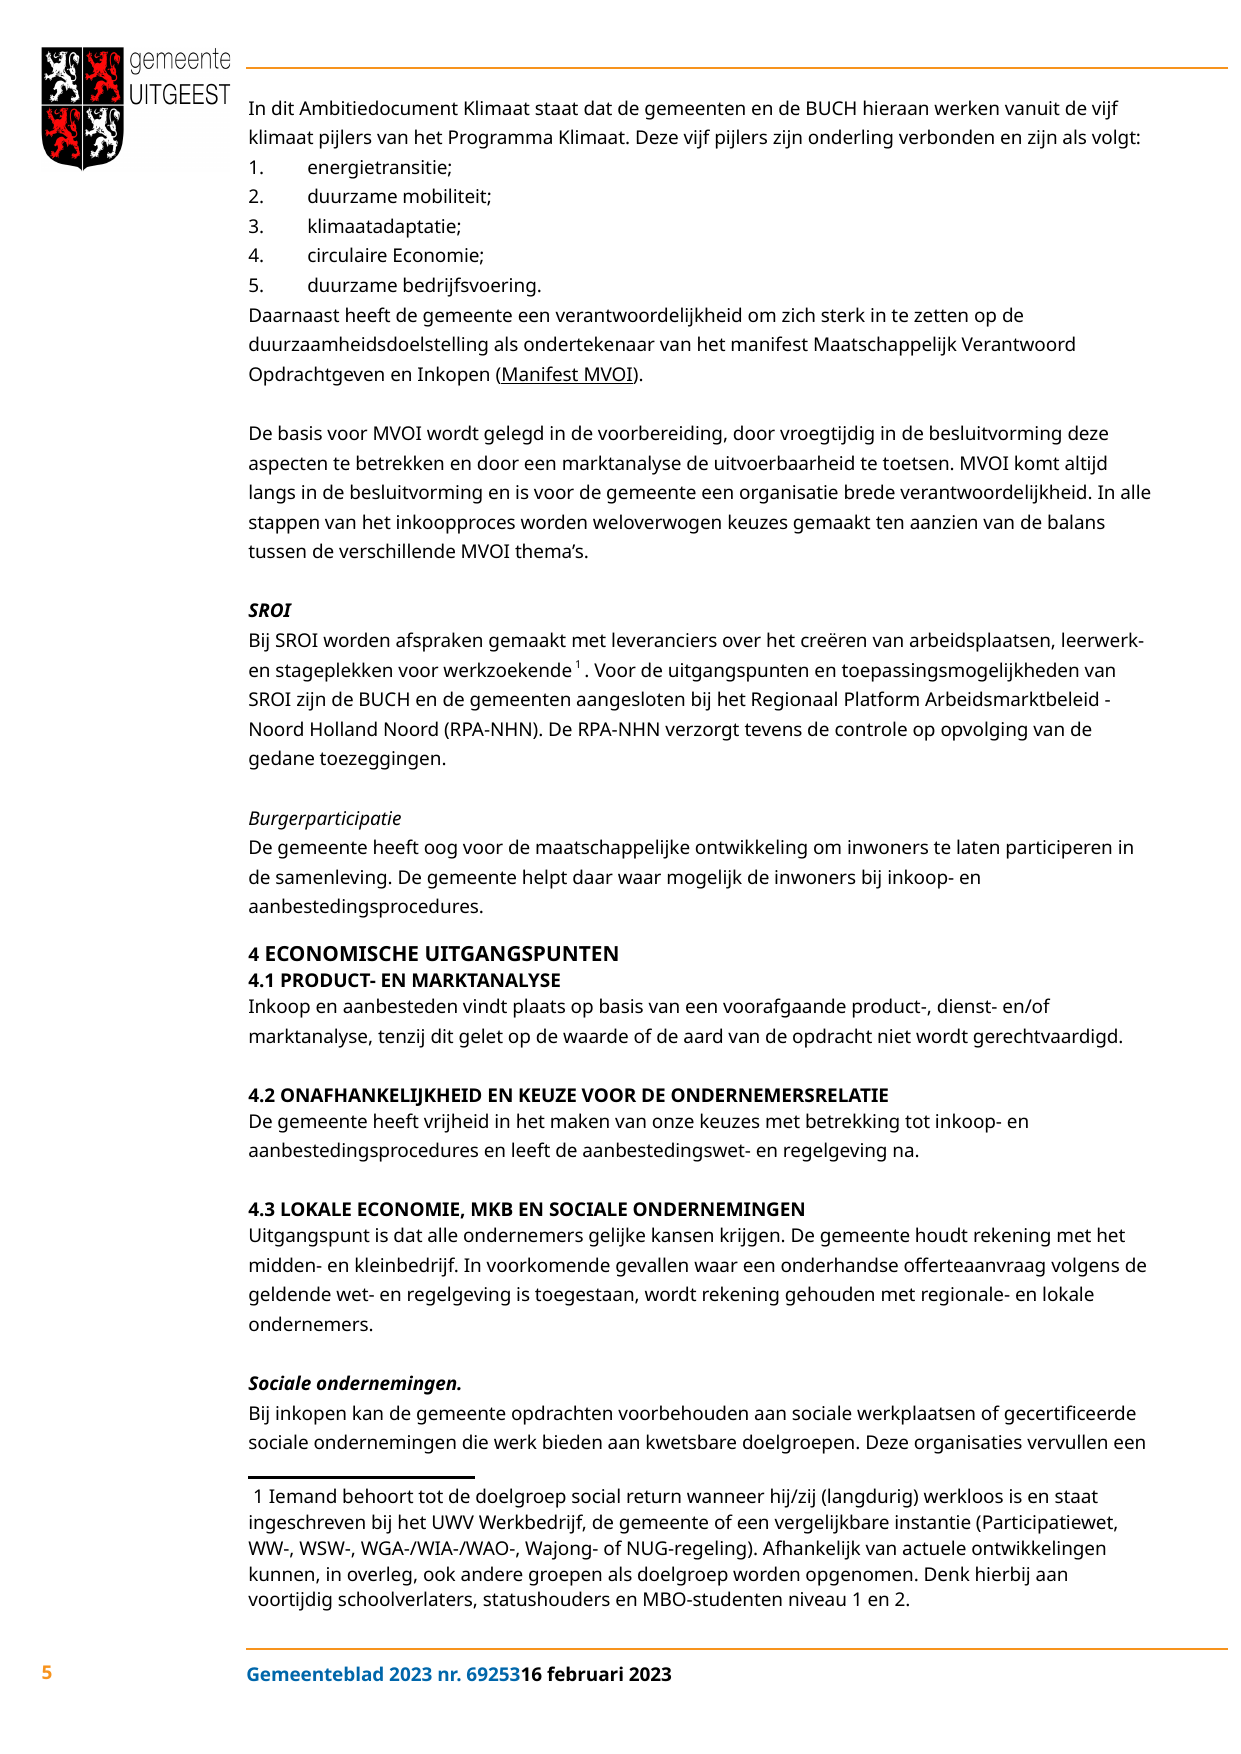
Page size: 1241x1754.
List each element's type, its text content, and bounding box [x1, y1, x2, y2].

text 4.3 LOKALE ECONOMIE, MKB EN SOCIALE ONDERNEMINGEN [248, 1197, 1152, 1222]
text Sociale ondernemingen. [248, 1370, 1152, 1396]
text 4.1 PRODUCT- EN MARKTANALYSE [248, 968, 1152, 993]
text In dit Ambitiedocument Klimaat staat dat de gemeenten en de BUCH hieraan werken vanuit de vijf klimaat pijlers van het Programma Klimaat. Deze vijf pijlers zijn onderling verbonden en zijn als volgt: [248, 95, 1152, 150]
text De gemeente heeft vrijheid in het maken van onze keuzes met betrekking tot inkoop- en aanbestedingsprocedures en leeft de aanbestedingswet- en regelgeving na. [248, 1108, 1152, 1163]
list energietransitie; [248, 154, 1152, 180]
text 4 ECONOMISCHE UITGANGSPUNTEN [248, 939, 1152, 968]
text De gemeente heeft oog voor de maatschappelijke ontwikkeling om inwoners te laten participeren in de samenleving. De gemeente helpt daar waar mogelijk de inwoners bij inkoop- en aanbestedingsprocedures. [248, 834, 1152, 919]
list circulaire Economie; [248, 243, 1152, 268]
text 4.2 ONAFHANKELIJKHEID EN KEUZE VOOR DE ONDERNEMERSRELATIE [248, 1082, 1152, 1108]
text Bij SROI worden afspraken gemaakt met leveranciers over het creëren van arbeidsplaatsen, leerwerk- en stageplekken voor werkzoekende. Voor de uitgangspunten en toepassingsmogelijkheden van SROI zijn de BUCH en de gemeenten aangesloten bij het Regionaal Platform Arbeidsmarktbeleid - Noord Holland Noord (RPA-NHN). De RPA-NHN verzorgt tevens de controle op opvolging van de gedane toezeggingen. [248, 627, 1152, 771]
text Burgerparticipatie [248, 805, 1152, 831]
text Inkoop en aanbesteden vindt plaats op basis van een voorafgaande product-, dienst- en/of marktanalyse, tenzij dit gelet op de waarde of de aard van de opdracht niet wordt gerechtvaardigd. [248, 993, 1152, 1049]
list duurzame mobiliteit; [248, 183, 1152, 209]
picture [41, 47, 231, 172]
text Daarnaast heeft de gemeente een verantwoordelijkheid om zich sterk in te zetten op de duurzaamheidsdoelstelling als ondertekenaar van het manifest Maatschappelijk Verantwoord Opdrachtgeven en Inkopen (Manifest MVOI). [248, 302, 1152, 387]
text Bij inkopen kan de gemeente opdrachten voorbehouden aan sociale werkplaatsen of gecertificeerde sociale ondernemingen die werk bieden aan kwetsbare doelgroepen. Deze organisaties vervullen een [248, 1400, 1152, 1455]
list klimaatadaptatie; [248, 213, 1152, 239]
text De basis voor MVOI wordt gelegd in de voorbereiding, door vroegtijdig in de besluitvorming deze aspecten te betrekken en door een marktanalyse de uitvoerbaarheid te toetsen. MVOI komt altijd langs in de besluitvorming en is voor de gemeente een organisatie brede verantwoordelijkheid. In alle stappen van het inkoopproces worden weloverwogen keuzes gemaakt ten aanzien van de balans tussen de verschillende MVOI thema’s. [248, 420, 1152, 564]
text Iemand behoort tot de doelgroep social return wanneer hij/zij (langdurig) werkloos is en staat ingeschreven bij het UWV Werkbedrijf, de gemeente of een vergelijkbare instantie (Participatiewet, WW-, WSW-, WGA-/WIA-/WAO-, Wajong- of NUG-regeling). Afhankelijk van actuele ontwikkelingen kunnen, in overleg, ook andere groepen als doelgroep worden opgenomen. Denk hierbij aan voortijdig schoolverlaters, statushouders en MBO-studenten niveau 1 en 2. [248, 1483, 1152, 1612]
text Uitgangspunt is dat alle ondernemers gelijke kansen krijgen. De gemeente houdt rekening met het midden- en kleinbedrijf. In voorkomende gevallen waar een onderhandse offerteaanvraag volgens de geldende wet- en regelgeving is toegestaan, wordt rekening gehouden met regionale- en lokale ondernemers. [248, 1222, 1152, 1337]
text SROI [248, 598, 1152, 623]
list duurzame bedrijfsvoering. [248, 272, 1152, 298]
